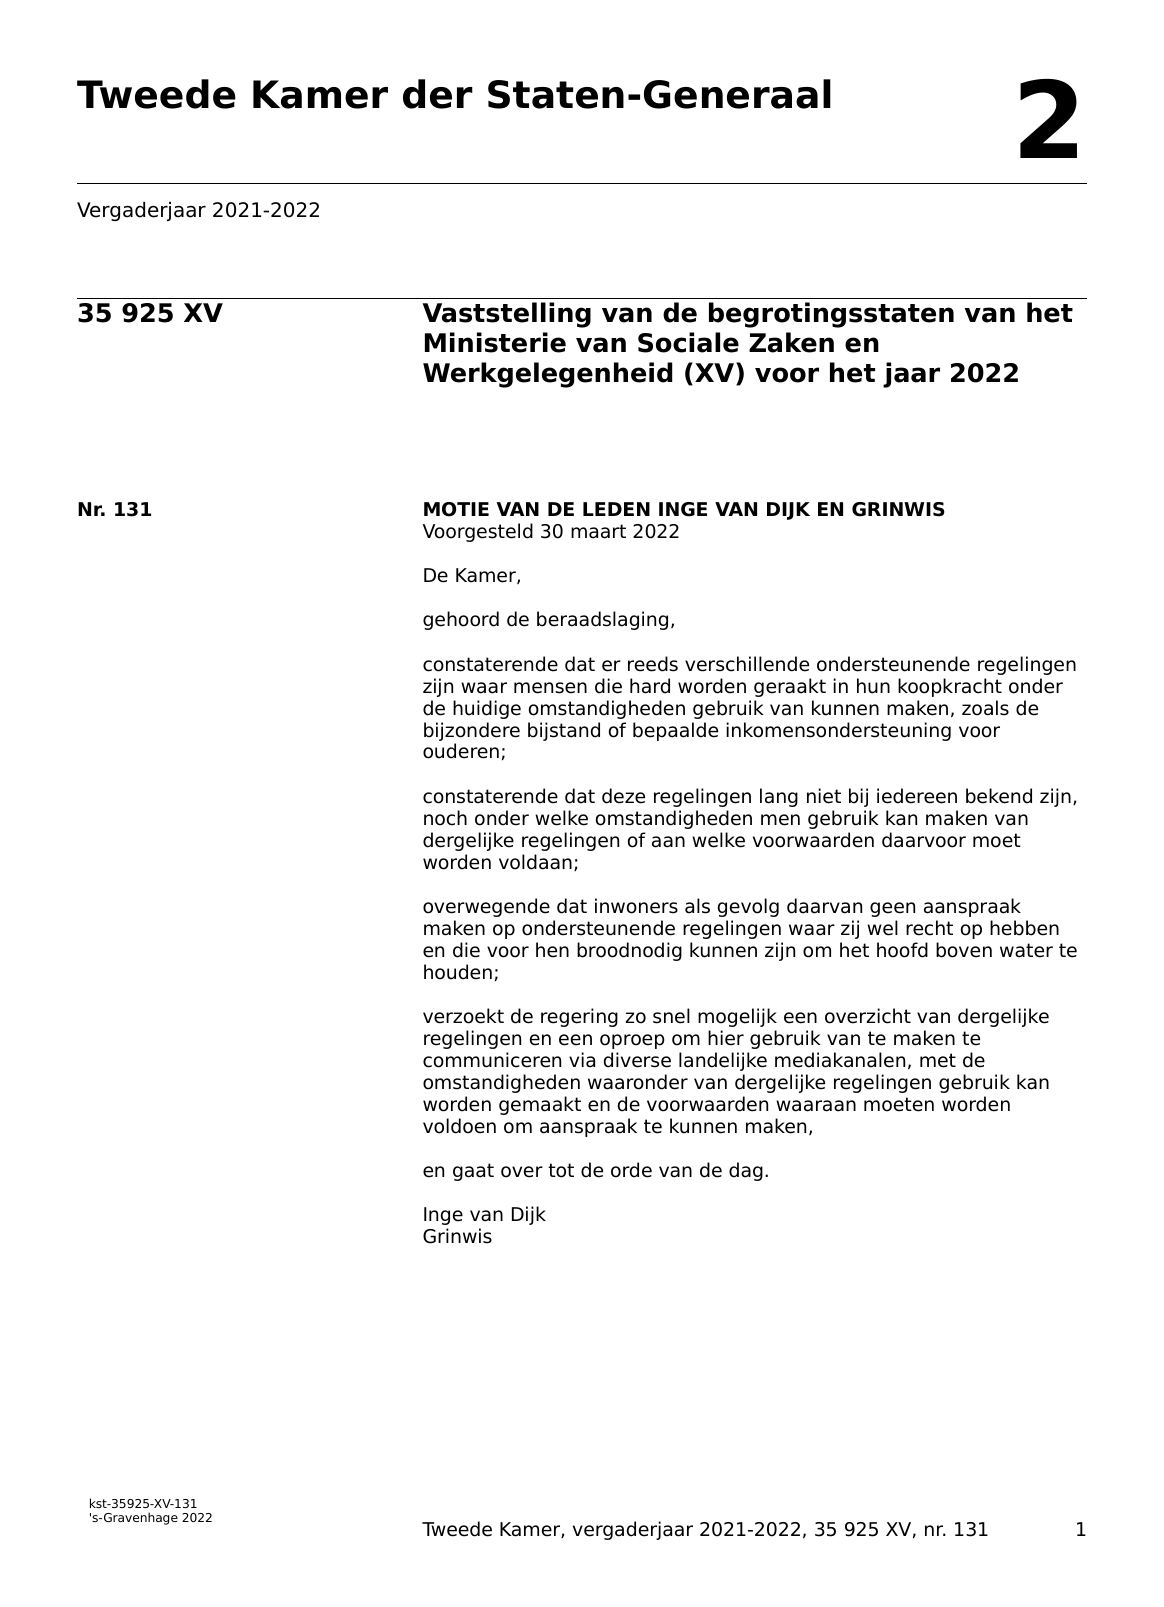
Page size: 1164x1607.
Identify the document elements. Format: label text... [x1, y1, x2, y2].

table_header 2 [886, 59, 1087, 183]
text constaterende dat er reeds verschillende ondersteunende regelingen zijn waar mensen die hard worden geraakt in hun koopkracht onder de huidige omstandigheden gebruik van kunnen maken, zoals de bijzondere bijstand of bepaalde inkomensondersteuning voor ouderen; [422, 653, 1087, 763]
table_cell Vergaderjaar 2021-2022 [77, 184, 1087, 298]
text verzoekt de regering zo snel mogelijk een overzicht van dergelijke regelingen en een oproep om hier gebruik van te maken te communiceren via diverse landelijke mediakanalen, met de omstandigheden waaronder van dergelijke regelingen gebruik kan worden gemaakt en de voorwaarden waaraan moeten worden voldoen om aanspraak te kunnen maken, [422, 1006, 1087, 1138]
subtitle Nr. 131 MOTIE VAN DE LEDEN INGE VAN DIJK EN GRINWIS [77, 499, 1087, 521]
subtitle 35 925 XV Vaststelling van de begrotingsstaten van het Ministerie van Sociale Zaken en Werkgelegenheid (XV) voor het jaar 2022 [77, 299, 1087, 388]
text kst-35925-XV-131 [88, 1497, 323, 1511]
text overwegende dat inwoners als gevolg daarvan geen aanspraak maken op ondersteunende regelingen waar zij wel recht op hebben en die voor hen broodnodig kunnen zijn om het hoofd boven water te houden; [422, 896, 1087, 984]
text Grinwis [422, 1226, 1087, 1248]
text en gaat over tot de orde van de dag. [422, 1160, 1087, 1182]
text 's-Gravenhage 2022 [88, 1511, 323, 1525]
text Inge van Dijk [422, 1204, 1087, 1226]
text gehoord de beraadslaging, [422, 609, 1087, 631]
table_header Tweede Kamer der Staten-Generaal [77, 59, 886, 183]
text Voorgesteld 30 maart 2022 [422, 521, 1087, 543]
text constaterende dat deze regelingen lang niet bij iedereen bekend zijn, noch onder welke omstandigheden men gebruik kan maken van dergelijke regelingen of aan welke voorwaarden daarvoor moet worden voldaan; [422, 786, 1087, 873]
text De Kamer, [422, 565, 1087, 587]
